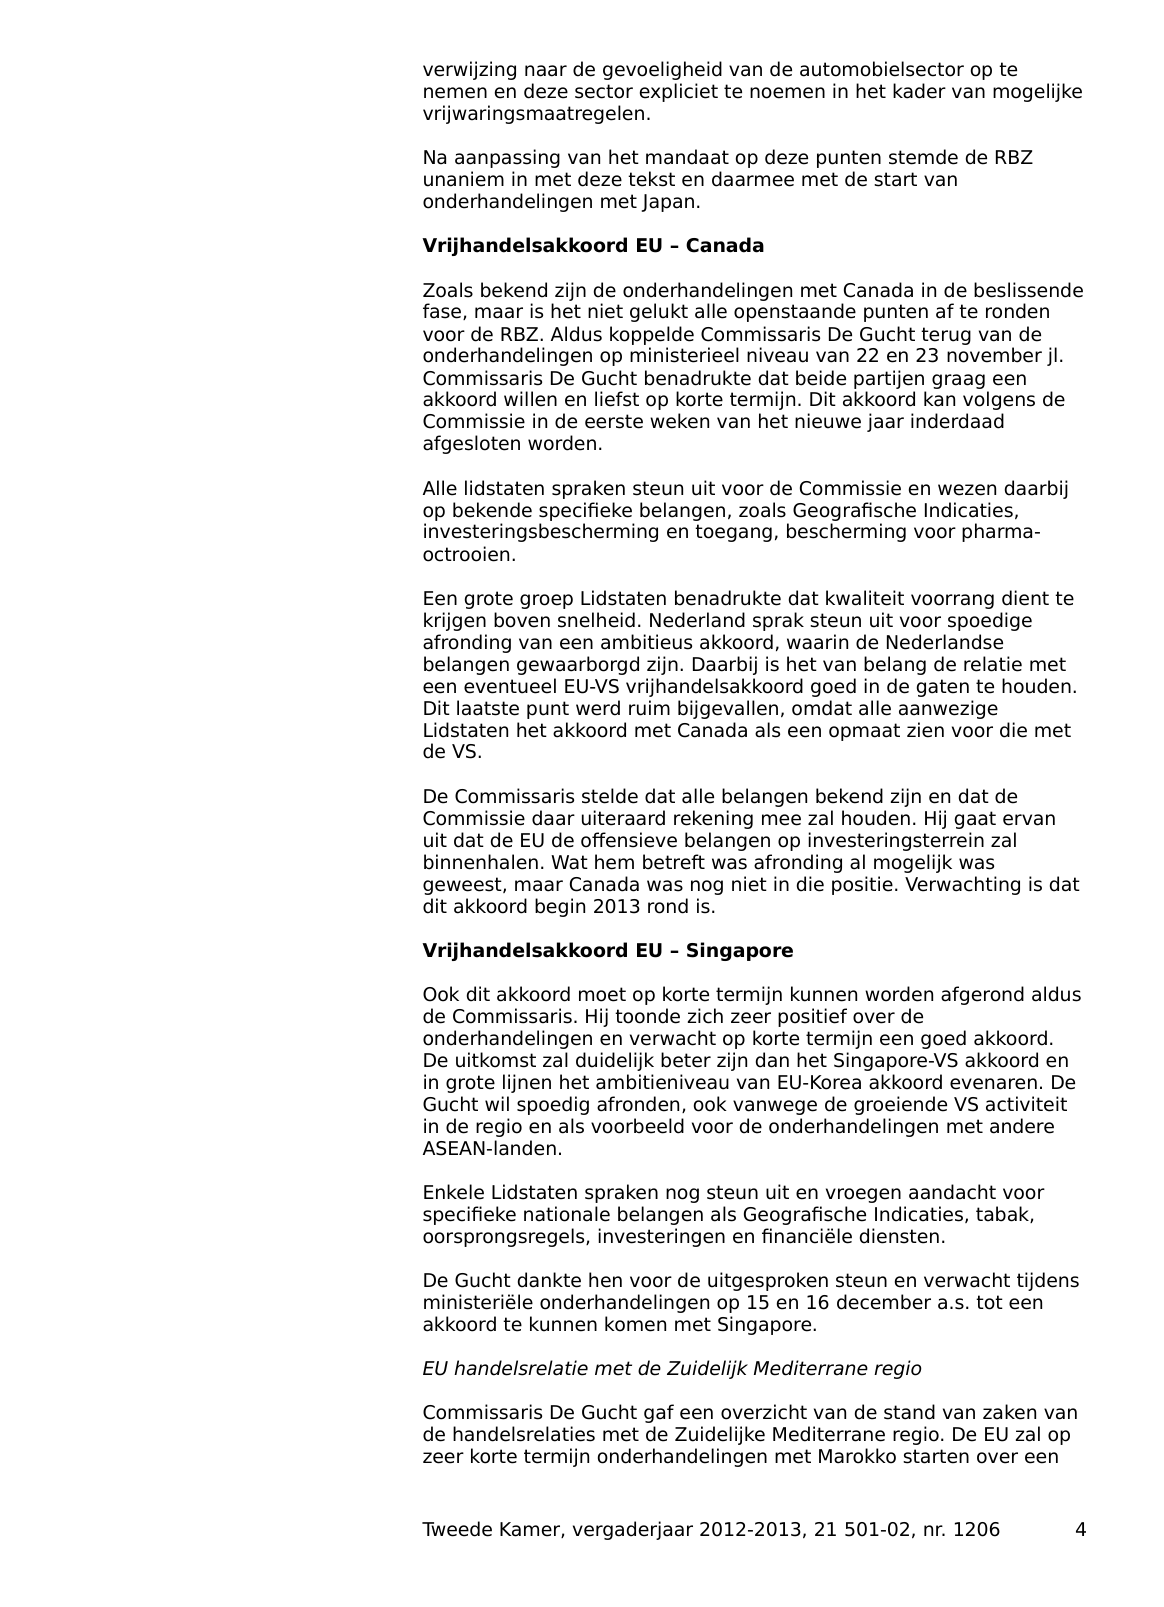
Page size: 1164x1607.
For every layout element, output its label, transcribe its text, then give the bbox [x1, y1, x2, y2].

text Een grote groep Lidstaten benadrukte dat kwaliteit voorrang dient te krijgen boven snelheid. Nederland sprak steun uit voor spoedige afronding van een ambitieus akkoord, waarin de Nederlandse belangen gewaarborgd zijn. Daarbij is het van belang de relatie met een eventueel EU-VS vrijhandelsakkoord goed in de gaten te houden. Dit laatste punt werd ruim bijgevallen, omdat alle aanwezige Lidstaten het akkoord met Canada als een opmaat zien voor die met de VS. [422, 588, 1087, 763]
text verwijzing naar de gevoeligheid van de automobielsector op te nemen en deze sector expliciet te noemen in het kader van mogelijke vrijwaringsmaatregelen. [422, 59, 1087, 125]
subtitle Vrijhandelsakkoord EU – Singapore [422, 940, 1087, 962]
text Ook dit akkoord moet op korte termijn kunnen worden afgerond aldus de Commissaris. Hij toonde zich zeer positief over de onderhandelingen en verwacht op korte termijn een goed akkoord. De uitkomst zal duidelijk beter zijn dan het Singapore-VS akkoord en in grote lijnen het ambitieniveau van EU-Korea akkoord evenaren. De Gucht wil spoedig afronden, ook vanwege de groeiende VS activiteit in de regio en als voorbeeld voor de onderhandelingen met andere ASEAN-landen. [422, 984, 1087, 1160]
text Commissaris De Gucht gaf een overzicht van de stand van zaken van de handelsrelaties met de Zuidelijke Mediterrane regio. De EU zal op zeer korte termijn onderhandelingen met Marokko starten over een [422, 1402, 1087, 1468]
subtitle Vrijhandelsakkoord EU – Canada [422, 235, 1087, 257]
text Alle lidstaten spraken steun uit voor de Commissie en wezen daarbij op bekende specifieke belangen, zoals Geografische Indicaties, investeringsbescherming en toegang, bescherming voor pharma-octrooien. [422, 477, 1087, 565]
subtitle EU handelsrelatie met de Zuidelijk Mediterrane regio [422, 1358, 1087, 1380]
text Zoals bekend zijn de onderhandelingen met Canada in de beslissende fase, maar is het niet gelukt alle openstaande punten af te ronden voor de RBZ. Aldus koppelde Commissaris De Gucht terug van de onderhandelingen op ministerieel niveau van 22 en 23 november jl. Commissaris De Gucht benadrukte dat beide partijen graag een akkoord willen en liefst op korte termijn. Dit akkoord kan volgens de Commissie in de eerste weken van het nieuwe jaar inderdaad afgesloten worden. [422, 279, 1087, 455]
text Na aanpassing van het mandaat op deze punten stemde de RBZ unaniem in met deze tekst en daarmee met de start van onderhandelingen met Japan. [422, 147, 1087, 213]
text De Commissaris stelde dat alle belangen bekend zijn en dat de Commissie daar uiteraard rekening mee zal houden. Hij gaat ervan uit dat de EU de offensieve belangen op investeringsterrein zal binnenhalen. Wat hem betreft was afronding al mogelijk was geweest, maar Canada was nog niet in die positie. Verwachting is dat dit akkoord begin 2013 rond is. [422, 786, 1087, 917]
text Enkele Lidstaten spraken nog steun uit en vroegen aandacht voor specifieke nationale belangen als Geografische Indicaties, tabak, oorsprongsregels, investeringen en financiële diensten. [422, 1182, 1087, 1248]
text De Gucht dankte hen voor de uitgesproken steun en verwacht tijdens ministeriële onderhandelingen op 15 en 16 december a.s. tot een akkoord te kunnen komen met Singapore. [422, 1270, 1087, 1336]
